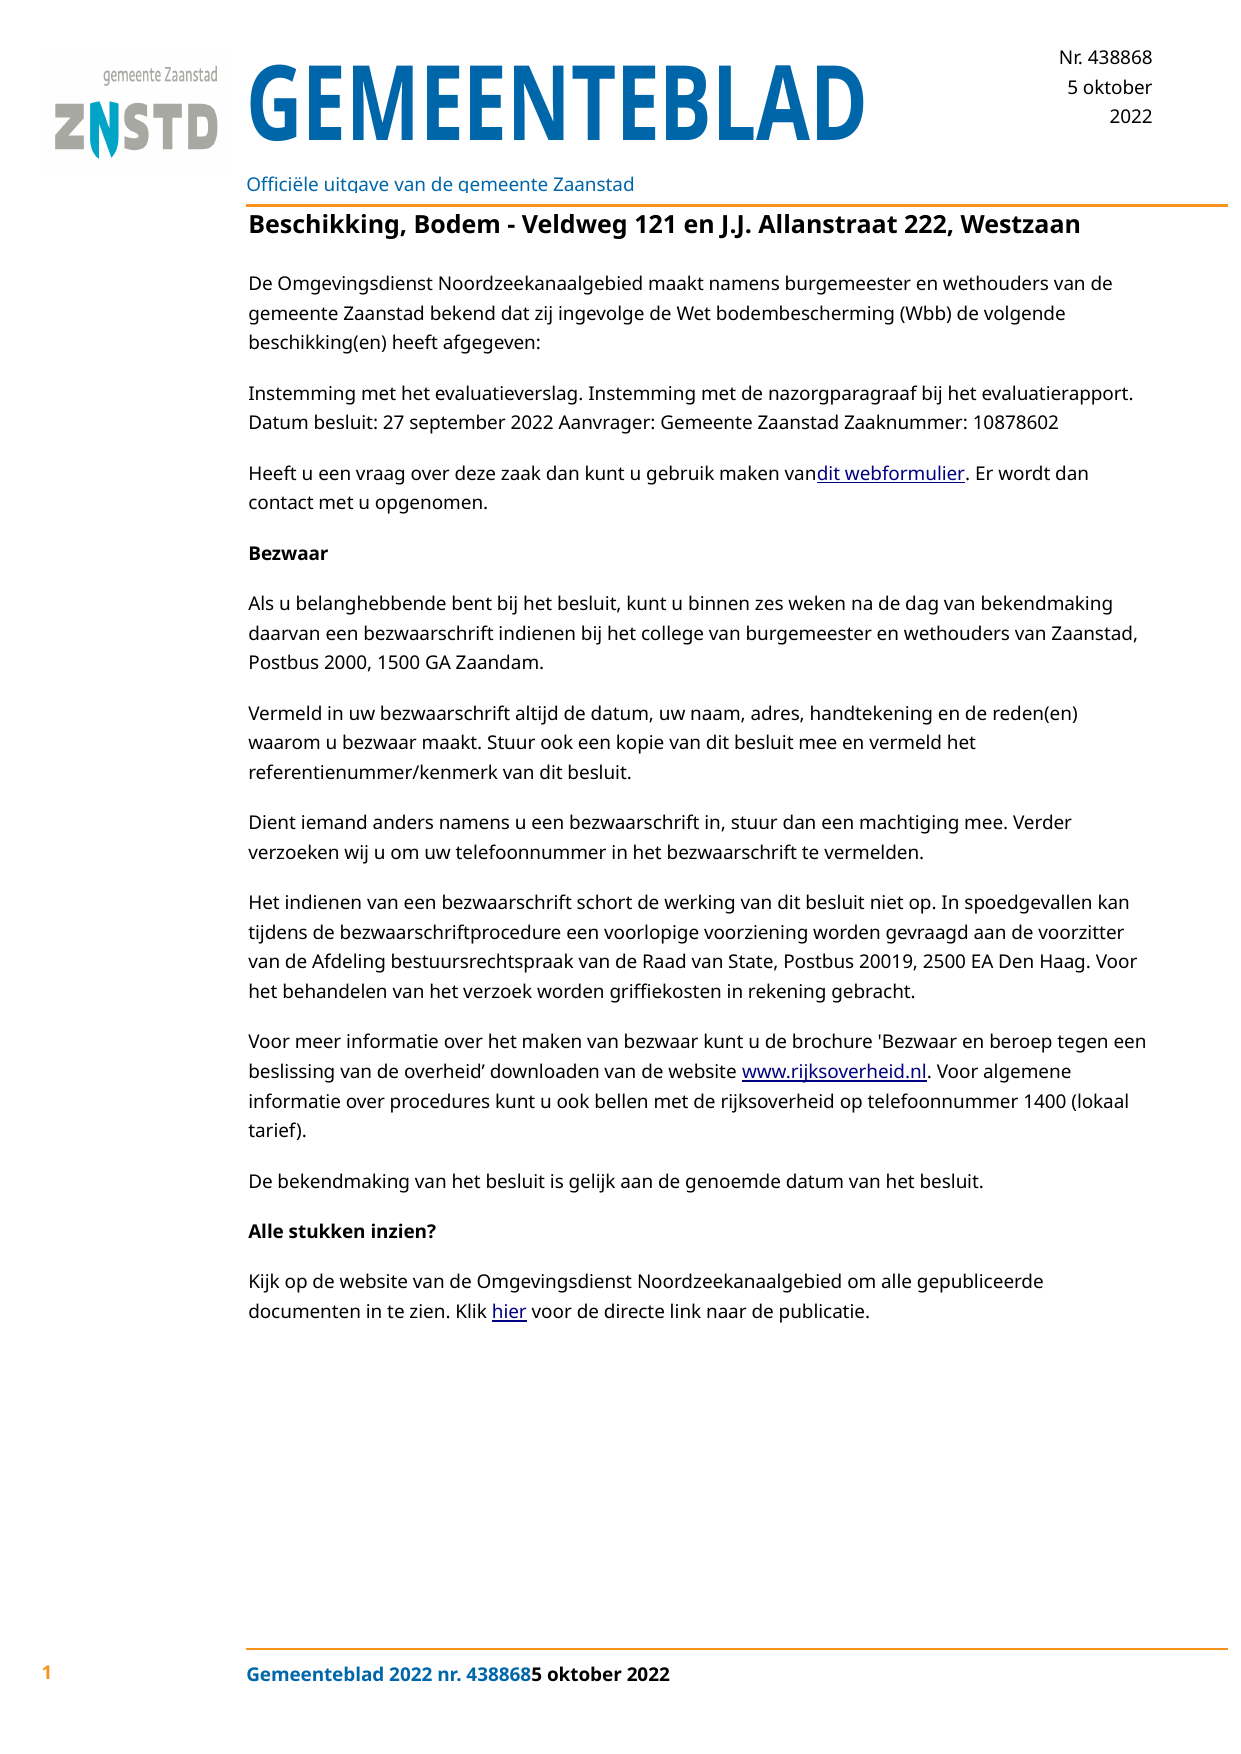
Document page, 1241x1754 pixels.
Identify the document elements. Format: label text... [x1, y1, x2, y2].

text Voor meer informatie over het maken van bezwaar kunt u de brochure 'Bezwaar en beroep tegen een beslissing van de overheid’ downloaden van de website www.rijksoverheid.nl. Voor algemene informatie over procedures kunt u ook bellen met de rijksoverheid op telefoonnummer 1400 (lokaal tarief). [248, 1029, 1152, 1143]
text Beschikking, Bodem - Veldweg 121 en J.J. Allanstraat 222, Westzaan [248, 207, 1152, 241]
text Het indienen van een bezwaarschrift schort de werking van dit besluit niet op. In spoedgevallen kan tijdens de bezwaarschriftprocedure een voorlopige voorziening worden gevraagd aan de voorzitter van de Afdeling bestuursrechtspraak van de Raad van State, Postbus 20019, 2500 EA Den Haag. Voor het behandelen van het verzoek worden griffiekosten in rekening gebracht. [248, 889, 1152, 1004]
text Instemming met het evaluatieverslag. Instemming met de nazorgparagraaf bij het evaluatierapport. Datum besluit: 27 september 2022 Aanvrager: Gemeente Zaanstad Zaaknummer: 10878602 [248, 380, 1152, 435]
text Alle stukken inzien? [248, 1218, 1152, 1244]
picture [41, 47, 231, 172]
text De Omgevingsdienst Noordzeekanaalgebied maakt namens burgemeester en wethouders van de gemeente Zaanstad bekend dat zij ingevolge de Wet bodembescherming (Wbb) de volgende beschikking(en) heeft afgegeven: [248, 270, 1152, 355]
text Dient iemand anders namens u een bezwaarschrift in, stuur dan een machtiging mee. Verder verzoeken wij u om uw telefoonnummer in het bezwaarschrift te vermelden. [248, 809, 1152, 865]
text Heeft u een vraag over deze zaak dan kunt u gebruik maken vandit webformulier. Er wordt dan contact met u opgenomen. [248, 460, 1152, 515]
text Vermeld in uw bezwaarschrift altijd de datum, uw naam, adres, handtekening en de reden(en) waarom u bezwaar maakt. Stuur ook een kopie van dit besluit mee en vermeld het referentienummer/kenmerk van dit besluit. [248, 700, 1152, 785]
text De bekendmaking van het besluit is gelijk aan de genoemde datum van het besluit. [248, 1168, 1152, 1193]
text Bezwaar [248, 540, 1152, 566]
text Kijk op de website van de Omgevingsdienst Noordzeekanaalgebied om alle gepubliceerde documenten in te zien. Klik hier voor de directe link naar de publicatie. [248, 1269, 1152, 1324]
text Als u belanghebbende bent bij het besluit, kunt u binnen zes weken na de dag van bekendmaking daarvan een bezwaarschrift indienen bij het college van burgemeester en wethouders van Zaanstad, Postbus 2000, 1500 GA Zaandam. [248, 590, 1152, 675]
